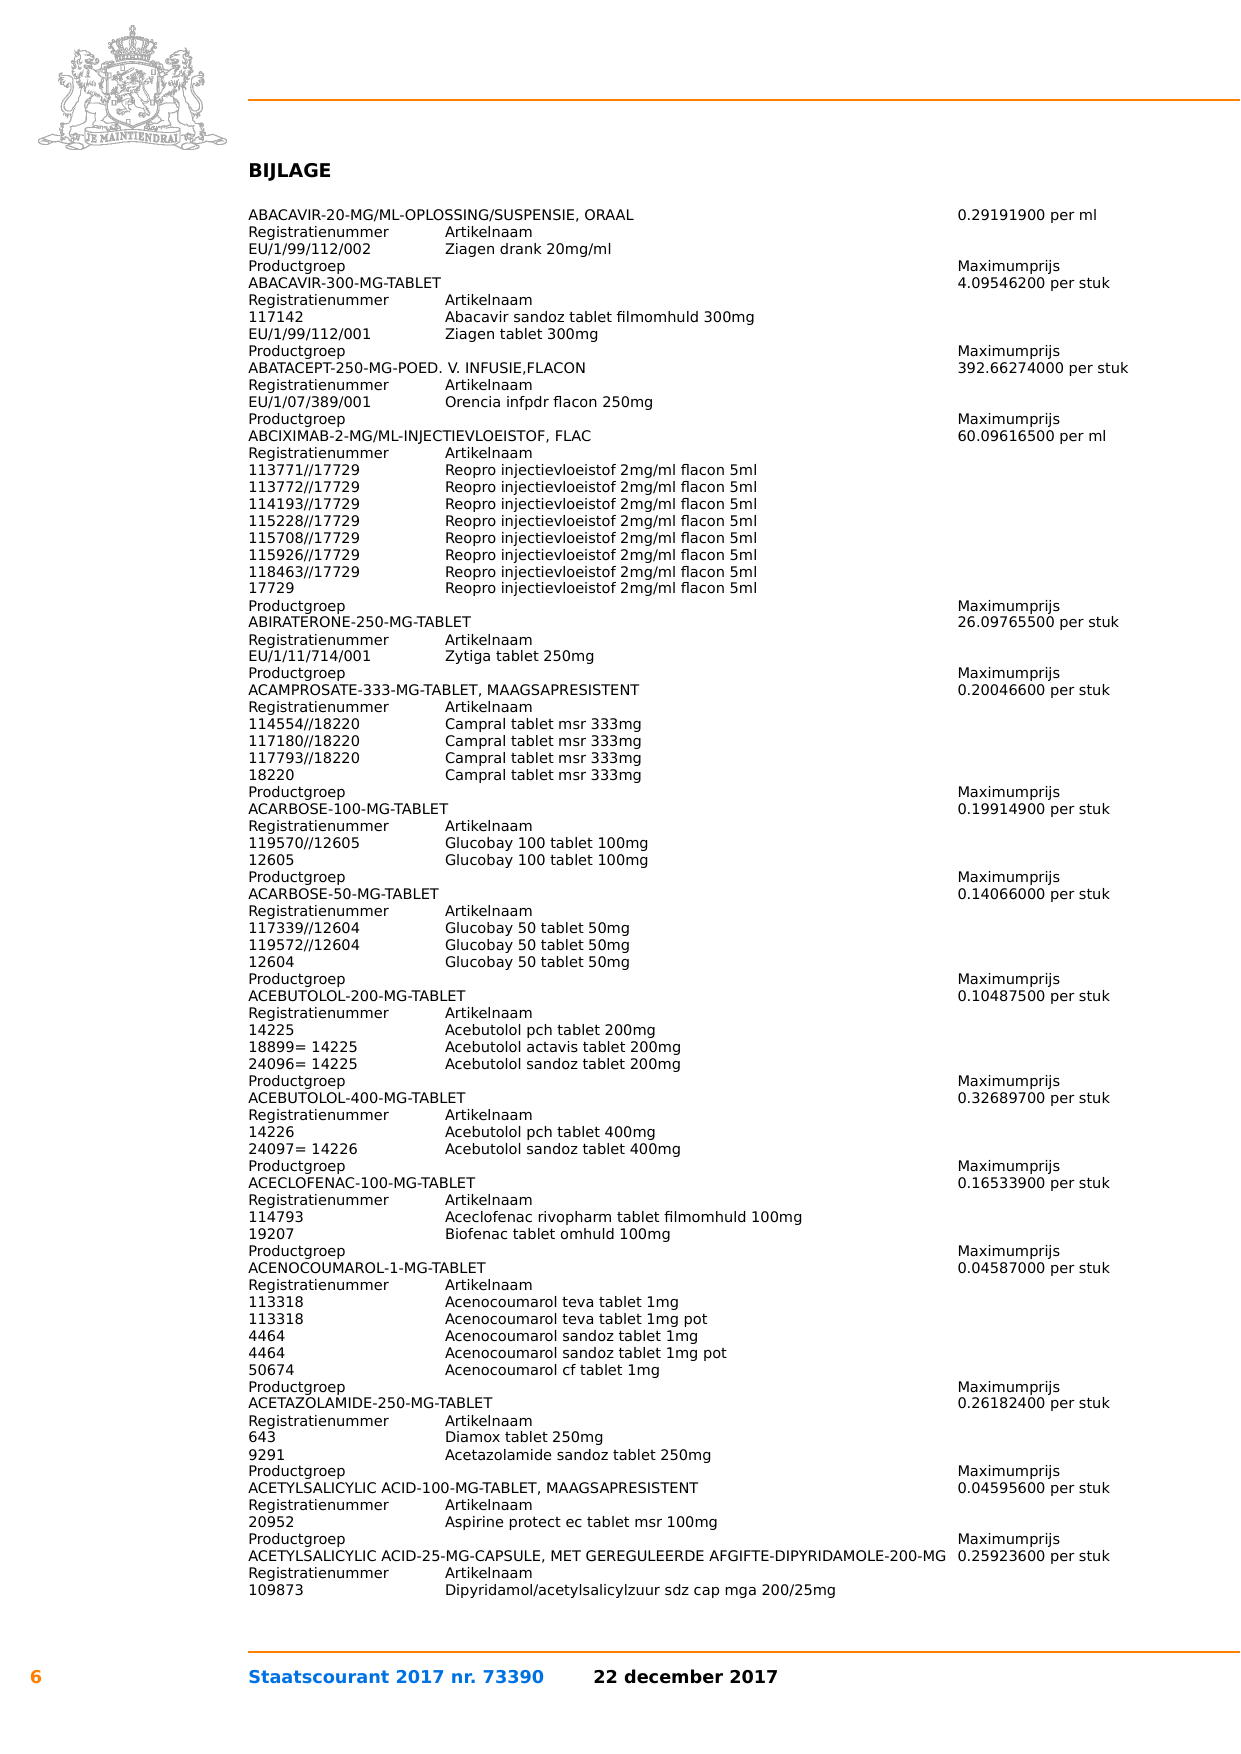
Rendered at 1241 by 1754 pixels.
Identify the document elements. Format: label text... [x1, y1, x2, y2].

table_cell 113771//17729 [248, 462, 439, 478]
table_cell 9291 [248, 1446, 439, 1463]
table_cell 26.09765500 per stuk [951, 614, 1163, 631]
table_cell [951, 1124, 1163, 1141]
table_cell Artikelnaam [439, 1413, 951, 1429]
table_cell [951, 513, 1163, 529]
table_cell [951, 733, 1163, 750]
table_cell [951, 1328, 1163, 1344]
table_cell Maximumprijs [951, 1463, 1163, 1480]
table_cell Acenocoumarol sandoz tablet 1mg pot [439, 1345, 951, 1361]
table_cell Productgroep [248, 343, 439, 360]
table_cell Maximumprijs [951, 1158, 1163, 1175]
table_cell [951, 580, 1163, 597]
table_cell [951, 1497, 1163, 1514]
table_cell Maximumprijs [951, 784, 1163, 801]
table_cell [951, 1277, 1163, 1293]
table_cell 0.20046600 per stuk [951, 682, 1163, 699]
table_cell Artikelnaam [439, 224, 951, 241]
table_cell Registratienummer [248, 1107, 439, 1124]
table_cell 0.26182400 per stuk [951, 1395, 1163, 1412]
table_cell EU/1/99/112/001 [248, 326, 439, 343]
table_cell 115926//17729 [248, 546, 439, 563]
table_cell 114554//18220 [248, 716, 439, 733]
table_cell [951, 479, 1163, 496]
table_cell [951, 1226, 1163, 1243]
table_cell ACARBOSE-100-MG-TABLET [248, 801, 951, 818]
table_cell [951, 699, 1163, 716]
table_cell [951, 716, 1163, 733]
table_cell ACETYLSALICYLIC ACID-100-MG-TABLET, MAAGSAPRESISTENT [248, 1480, 951, 1497]
table_cell 18899= 14225 [248, 1039, 439, 1056]
table_cell ACAMPROSATE-333-MG-TABLET, MAAGSAPRESISTENT [248, 682, 951, 699]
table_cell [439, 1379, 951, 1395]
table_cell [951, 954, 1163, 971]
table_cell Maximumprijs [951, 1531, 1163, 1548]
table_cell Reopro injectievloeistof 2mg/ml flacon 5ml [439, 530, 951, 546]
table_cell Artikelnaam [439, 445, 951, 462]
table_cell Maximumprijs [951, 343, 1163, 360]
table_cell Registratienummer [248, 903, 439, 920]
table_cell Reopro injectievloeistof 2mg/ml flacon 5ml [439, 462, 951, 478]
table_cell Reopro injectievloeistof 2mg/ml flacon 5ml [439, 564, 951, 580]
table_cell Zytiga tablet 250mg [439, 648, 951, 665]
table_cell Productgroep [248, 971, 439, 988]
table_cell 119570//12605 [248, 835, 439, 852]
table_cell ACETAZOLAMIDE-250-MG-TABLET [248, 1395, 951, 1412]
table_cell ACETYLSALICYLIC ACID-25-MG-CAPSULE, MET GEREGULEERDE AFGIFTE-DIPYRIDAMOLE-200-MG [248, 1548, 951, 1565]
table_cell ACEBUTOLOL-400-MG-TABLET [248, 1090, 951, 1107]
table_cell Campral tablet msr 333mg [439, 716, 951, 733]
table_cell Artikelnaam [439, 818, 951, 835]
table_cell Acenocoumarol teva tablet 1mg pot [439, 1311, 951, 1327]
table_cell [439, 258, 951, 275]
table_cell [951, 648, 1163, 665]
table_cell Acebutolol sandoz tablet 400mg [439, 1141, 951, 1158]
table_cell 0.25923600 per stuk [951, 1548, 1163, 1565]
table_cell ABACAVIR-300-MG-TABLET [248, 275, 951, 292]
table_cell EU/1/07/389/001 [248, 394, 439, 411]
table_cell Maximumprijs [951, 258, 1163, 275]
table_cell Campral tablet msr 333mg [439, 750, 951, 767]
table_cell [951, 1209, 1163, 1226]
table_cell [951, 835, 1163, 852]
table_cell Maximumprijs [951, 1073, 1163, 1090]
table_cell Aceclofenac rivopharm tablet filmomhuld 100mg [439, 1209, 951, 1226]
table_cell Productgroep [248, 1158, 439, 1175]
table_cell [951, 1413, 1163, 1429]
table_cell Glucobay 50 tablet 50mg [439, 920, 951, 937]
table_cell [951, 1005, 1163, 1022]
table_cell [951, 1361, 1163, 1378]
table_cell Artikelnaam [439, 1277, 951, 1293]
table_cell 117793//18220 [248, 750, 439, 767]
table_cell Glucobay 50 tablet 50mg [439, 954, 951, 971]
table_cell 0.14066000 per stuk [951, 886, 1163, 903]
table_cell [951, 1022, 1163, 1039]
table_cell Productgroep [248, 258, 439, 275]
table_cell 119572//12604 [248, 937, 439, 954]
table_cell 113318 [248, 1294, 439, 1311]
table_cell ACENOCOUMAROL-1-MG-TABLET [248, 1260, 951, 1277]
subtitle BIJLAGE [248, 160, 1163, 182]
table_cell Maximumprijs [951, 869, 1163, 886]
table_cell [439, 784, 951, 801]
table_cell 0.16533900 per stuk [951, 1175, 1163, 1192]
table_cell [951, 224, 1163, 241]
table_cell Productgroep [248, 784, 439, 801]
table_cell [439, 1243, 951, 1259]
table_cell 109873 [248, 1582, 439, 1599]
table_cell [439, 971, 951, 988]
table_cell Registratienummer [248, 292, 439, 309]
table_cell EU/1/11/714/001 [248, 648, 439, 665]
table_header ABACAVIR-20-MG/ML-OPLOSSING/SUSPENSIE, ORAAL [248, 207, 951, 224]
table_cell Artikelnaam [439, 903, 951, 920]
table_cell 4464 [248, 1345, 439, 1361]
table_cell [951, 767, 1163, 784]
table_cell [439, 1463, 951, 1480]
table_cell [439, 598, 951, 614]
table_cell 114793 [248, 1209, 439, 1226]
table_cell Maximumprijs [951, 1243, 1163, 1259]
table_cell 50674 [248, 1361, 439, 1378]
table_cell 4.09546200 per stuk [951, 275, 1163, 292]
table_cell 14226 [248, 1124, 439, 1141]
table_cell Dipyridamol/acetylsalicylzuur sdz cap mga 200/25mg [439, 1582, 951, 1599]
table_cell Reopro injectievloeistof 2mg/ml flacon 5ml [439, 479, 951, 496]
table_cell Reopro injectievloeistof 2mg/ml flacon 5ml [439, 546, 951, 563]
table_cell Campral tablet msr 333mg [439, 733, 951, 750]
table_cell [951, 462, 1163, 478]
table_cell Artikelnaam [439, 631, 951, 648]
table_cell [951, 1311, 1163, 1327]
table_cell 0.04587000 per stuk [951, 1260, 1163, 1277]
table_cell Registratienummer [248, 1277, 439, 1293]
table_cell Ziagen tablet 300mg [439, 326, 951, 343]
table_cell [951, 1446, 1163, 1463]
table_cell ABATACEPT-250-MG-POED. V. INFUSIE,FLACON [248, 360, 951, 377]
table_cell Orencia infpdr flacon 250mg [439, 394, 951, 411]
table_cell Registratienummer [248, 818, 439, 835]
table_cell [439, 665, 951, 682]
table_cell Acenocoumarol sandoz tablet 1mg [439, 1328, 951, 1344]
table_cell Registratienummer [248, 1192, 439, 1209]
table_cell [951, 1141, 1163, 1158]
table_cell Maximumprijs [951, 1379, 1163, 1395]
table_cell Artikelnaam [439, 1565, 951, 1582]
table_cell [951, 394, 1163, 411]
table_cell 118463//17729 [248, 564, 439, 580]
table_cell [951, 1039, 1163, 1056]
table_cell 117180//18220 [248, 733, 439, 750]
table_cell [951, 1345, 1163, 1361]
table_cell Artikelnaam [439, 1192, 951, 1209]
table_cell [439, 1158, 951, 1175]
table_cell Productgroep [248, 869, 439, 886]
table_cell Productgroep [248, 1073, 439, 1090]
table_cell Registratienummer [248, 1565, 439, 1582]
table_cell Maximumprijs [951, 411, 1163, 428]
table_cell ACEBUTOLOL-200-MG-TABLET [248, 988, 951, 1005]
picture [38, 25, 227, 150]
table_cell 0.32689700 per stuk [951, 1090, 1163, 1107]
table_cell [439, 343, 951, 360]
table_cell [951, 309, 1163, 326]
table_cell [951, 1107, 1163, 1124]
table_cell ABIRATERONE-250-MG-TABLET [248, 614, 951, 631]
table_cell 643 [248, 1429, 439, 1446]
table_cell Artikelnaam [439, 699, 951, 716]
table_cell ACARBOSE-50-MG-TABLET [248, 886, 951, 903]
table_cell [951, 852, 1163, 869]
table_cell Productgroep [248, 411, 439, 428]
table_cell Registratienummer [248, 1005, 439, 1022]
table_header 0.29191900 per ml [951, 207, 1163, 224]
table_cell 0.10487500 per stuk [951, 988, 1163, 1005]
table_cell Registratienummer [248, 699, 439, 716]
table_cell [951, 445, 1163, 462]
table_cell [951, 377, 1163, 394]
table_cell [951, 920, 1163, 937]
table_cell [951, 631, 1163, 648]
table_cell Registratienummer [248, 631, 439, 648]
table_cell 0.19914900 per stuk [951, 801, 1163, 818]
table_cell Artikelnaam [439, 377, 951, 394]
table_cell Registratienummer [248, 445, 439, 462]
table_cell Acebutolol sandoz tablet 200mg [439, 1056, 951, 1073]
table_cell 19207 [248, 1226, 439, 1243]
table_cell Registratienummer [248, 1497, 439, 1514]
table_cell [951, 1192, 1163, 1209]
table_cell [951, 326, 1163, 343]
table_cell [951, 1294, 1163, 1311]
table_cell 24096= 14225 [248, 1056, 439, 1073]
table_cell Glucobay 100 tablet 100mg [439, 835, 951, 852]
table_cell [951, 496, 1163, 512]
table_cell [951, 1514, 1163, 1531]
table_cell Productgroep [248, 1531, 439, 1548]
table_cell 115708//17729 [248, 530, 439, 546]
table_cell Diamox tablet 250mg [439, 1429, 951, 1446]
table_cell Acetazolamide sandoz tablet 250mg [439, 1446, 951, 1463]
table_cell Productgroep [248, 1463, 439, 1480]
table_cell [439, 1073, 951, 1090]
table_cell 392.66274000 per stuk [951, 360, 1163, 377]
table_cell 12604 [248, 954, 439, 971]
table_cell 117142 [248, 309, 439, 326]
table_cell Reopro injectievloeistof 2mg/ml flacon 5ml [439, 580, 951, 597]
table_cell [439, 411, 951, 428]
table_cell Maximumprijs [951, 971, 1163, 988]
table_cell Reopro injectievloeistof 2mg/ml flacon 5ml [439, 513, 951, 529]
table_cell 113318 [248, 1311, 439, 1327]
table_cell Acebutolol pch tablet 200mg [439, 1022, 951, 1039]
table_cell [439, 869, 951, 886]
table_cell Registratienummer [248, 1413, 439, 1429]
table_cell Artikelnaam [439, 1497, 951, 1514]
table_cell Acebutolol pch tablet 400mg [439, 1124, 951, 1141]
table_cell 60.09616500 per ml [951, 428, 1163, 444]
table_cell 17729 [248, 580, 439, 597]
table_cell [951, 937, 1163, 954]
table_cell [951, 1565, 1163, 1582]
table_cell [951, 903, 1163, 920]
table_cell 114193//17729 [248, 496, 439, 512]
table_cell Productgroep [248, 665, 439, 682]
table_cell Biofenac tablet omhuld 100mg [439, 1226, 951, 1243]
table_cell ACECLOFENAC-100-MG-TABLET [248, 1175, 951, 1192]
table_cell [951, 564, 1163, 580]
table_cell Maximumprijs [951, 665, 1163, 682]
table_cell Artikelnaam [439, 1107, 951, 1124]
table_cell [951, 1582, 1163, 1599]
table_cell Reopro injectievloeistof 2mg/ml flacon 5ml [439, 496, 951, 512]
table_cell Acenocoumarol teva tablet 1mg [439, 1294, 951, 1311]
table_cell 14225 [248, 1022, 439, 1039]
table_cell Abacavir sandoz tablet filmomhuld 300mg [439, 309, 951, 326]
table_cell 117339//12604 [248, 920, 439, 937]
table_cell [951, 750, 1163, 767]
table_cell 20952 [248, 1514, 439, 1531]
table_cell 24097= 14226 [248, 1141, 439, 1158]
table_cell 12605 [248, 852, 439, 869]
table_cell 113772//17729 [248, 479, 439, 496]
table_cell Productgroep [248, 598, 439, 614]
table_cell 0.04595600 per stuk [951, 1480, 1163, 1497]
table_cell [951, 546, 1163, 563]
table_cell [951, 241, 1163, 258]
table_cell Ziagen drank 20mg/ml [439, 241, 951, 258]
table_cell Artikelnaam [439, 1005, 951, 1022]
table_cell Acebutolol actavis tablet 200mg [439, 1039, 951, 1056]
table_cell ABCIXIMAB-2-MG/ML-INJECTIEVLOEISTOF, FLAC [248, 428, 951, 444]
table_cell Maximumprijs [951, 598, 1163, 614]
table_cell [439, 1531, 951, 1548]
table_cell Campral tablet msr 333mg [439, 767, 951, 784]
table_cell Acenocoumarol cf tablet 1mg [439, 1361, 951, 1378]
table_cell [951, 292, 1163, 309]
table_cell 18220 [248, 767, 439, 784]
table_cell [951, 818, 1163, 835]
table_cell Registratienummer [248, 224, 439, 241]
table_cell Registratienummer [248, 377, 439, 394]
table_cell Productgroep [248, 1243, 439, 1259]
table_cell Productgroep [248, 1379, 439, 1395]
table_cell Aspirine protect ec tablet msr 100mg [439, 1514, 951, 1531]
table_cell EU/1/99/112/002 [248, 241, 439, 258]
table_cell [951, 1429, 1163, 1446]
table_cell Glucobay 50 tablet 50mg [439, 937, 951, 954]
table_cell Glucobay 100 tablet 100mg [439, 852, 951, 869]
table_cell 115228//17729 [248, 513, 439, 529]
table_cell 4464 [248, 1328, 439, 1344]
table_cell [951, 530, 1163, 546]
table_cell Artikelnaam [439, 292, 951, 309]
table_cell [951, 1056, 1163, 1073]
